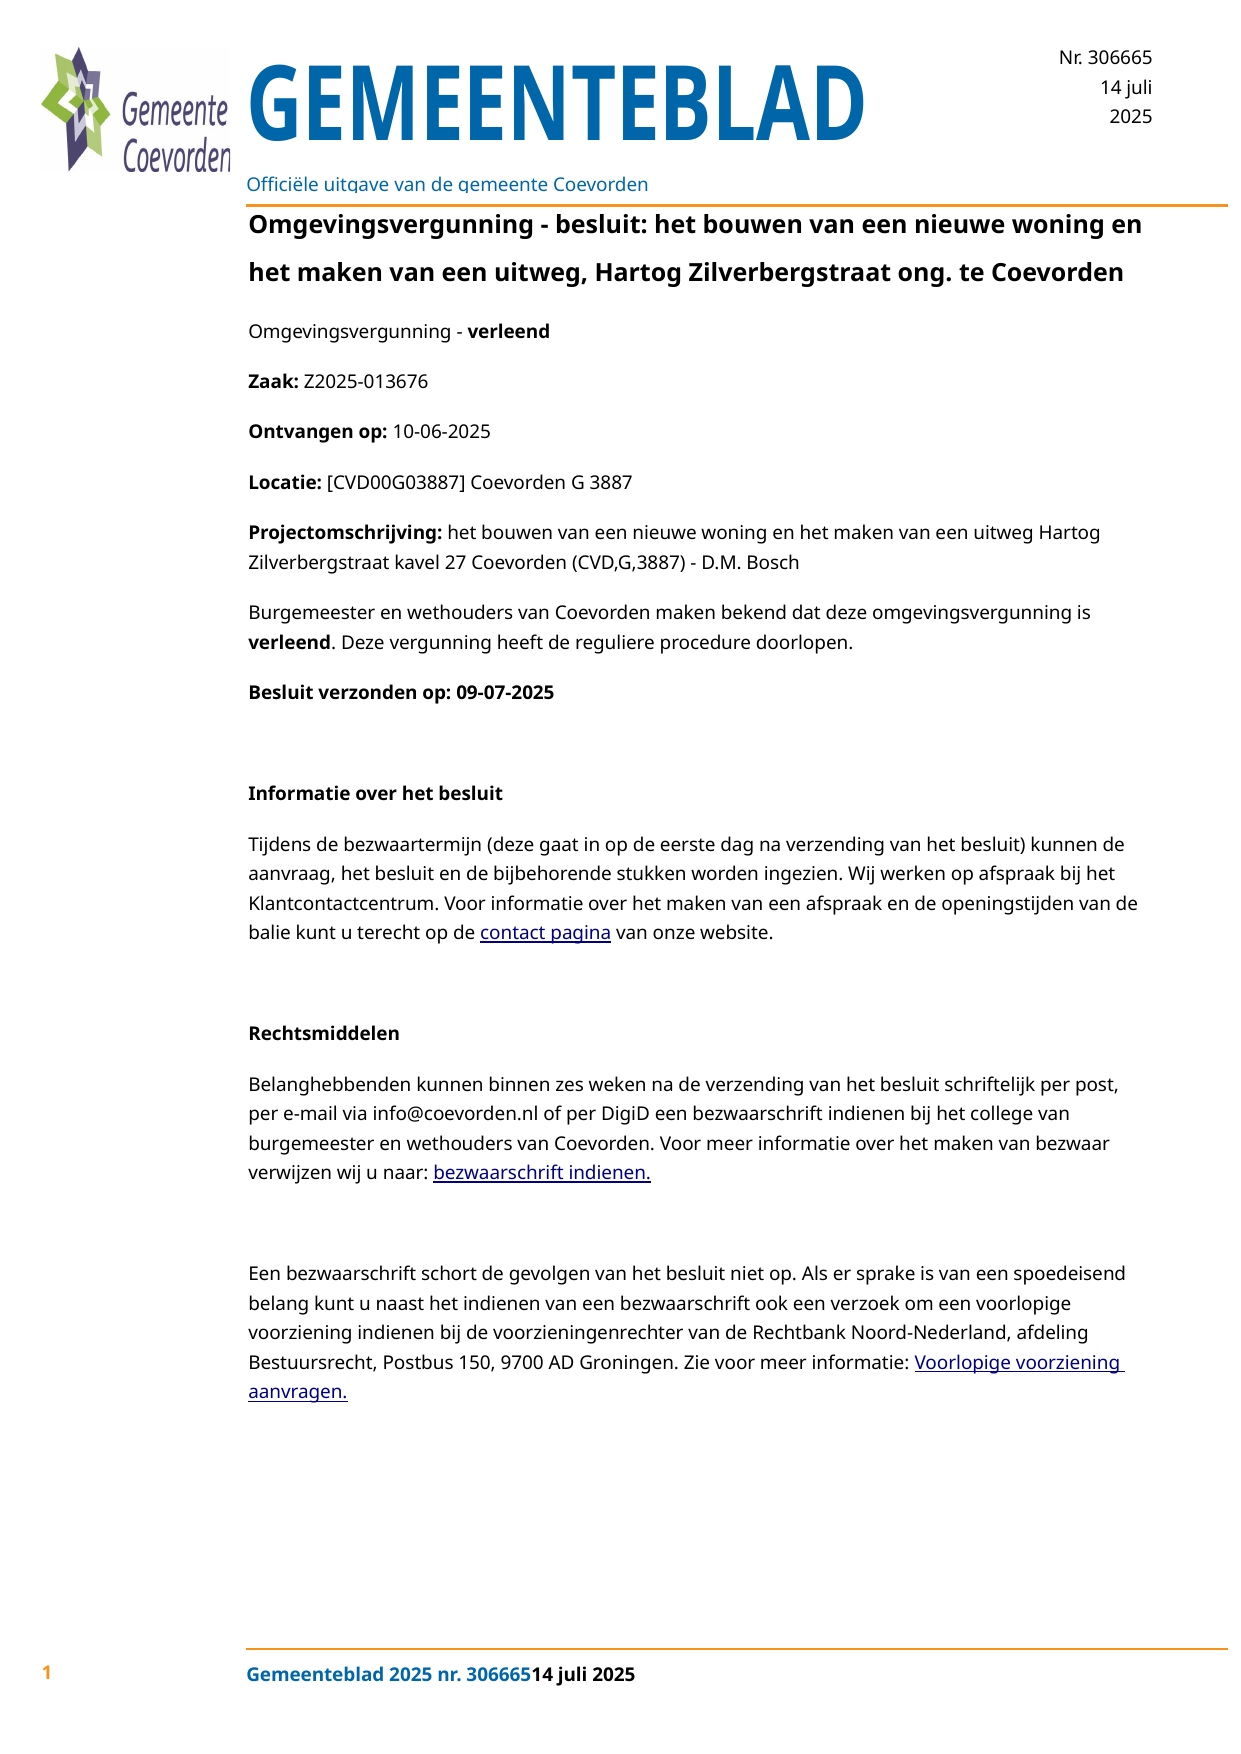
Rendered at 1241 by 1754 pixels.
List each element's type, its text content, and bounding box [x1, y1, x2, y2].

text Informatie over het besluit [248, 780, 1152, 806]
text Belanghebbenden kunnen binnen zes weken na de verzending van het besluit schriftelijk per post, per e-mail via info@coevorden.nl of per DigiD een bezwaarschrift indienen bij het college van burgemeester en wethouders van Coevorden. Voor meer informatie over het maken van bezwaar verwijzen wij u naar: bezwaarschrift indienen. [248, 1071, 1152, 1185]
text Omgevingsvergunning - besluit: het bouwen van een nieuwe woning en het maken van een uitweg, Hartog Zilverbergstraat ong. te Coevorden [248, 207, 1152, 288]
text Projectomschrijving: het bouwen van een nieuwe woning en het maken van een uitweg Hartog Zilverbergstraat kavel 27 Coevorden (CVD,G,3887) - D.M. Bosch [248, 519, 1152, 575]
text Besluit verzonden op: 09-07-2025 [248, 679, 1152, 705]
picture [41, 47, 231, 172]
text Burgemeester en wethouders van Coevorden maken bekend dat deze omgevingsvergunning is verleend. Deze vergunning heeft de reguliere procedure doorlopen. [248, 599, 1152, 655]
text Locatie: [CVD00G03887] Coevorden G 3887 [248, 469, 1152, 495]
text Ontvangen op: 10-06-2025 [248, 419, 1152, 444]
text Rechtsmiddelen [248, 1020, 1152, 1046]
text Tijdens de bezwaartermijn (deze gaat in op de eerste dag na verzending van het besluit) kunnen de aanvraag, het besluit en de bijbehorende stukken worden ingezien. Wij werken op afspraak bij het Klantcontactcentrum. Voor informatie over het maken van een afspraak en de openingstijden van de balie kunt u terecht op de contact pagina van onze website. [248, 831, 1152, 945]
text Zaak: Z2025-013676 [248, 368, 1152, 394]
text Omgevingsvergunning - verleend [248, 318, 1152, 344]
text Een bezwaarschrift schort de gevolgen van het besluit niet op. Als er sprake is van een spoedeisend belang kunt u naast het indienen van een bezwaarschrift ook een verzoek om een voorlopige voorziening indienen bij de voorzieningenrechter van de Rechtbank Noord-Nederland, afdeling Bestuursrecht, Postbus 150, 9700 AD Groningen. Zie voor meer informatie: Voorlopige voorziening aanvragen. [248, 1260, 1152, 1404]
